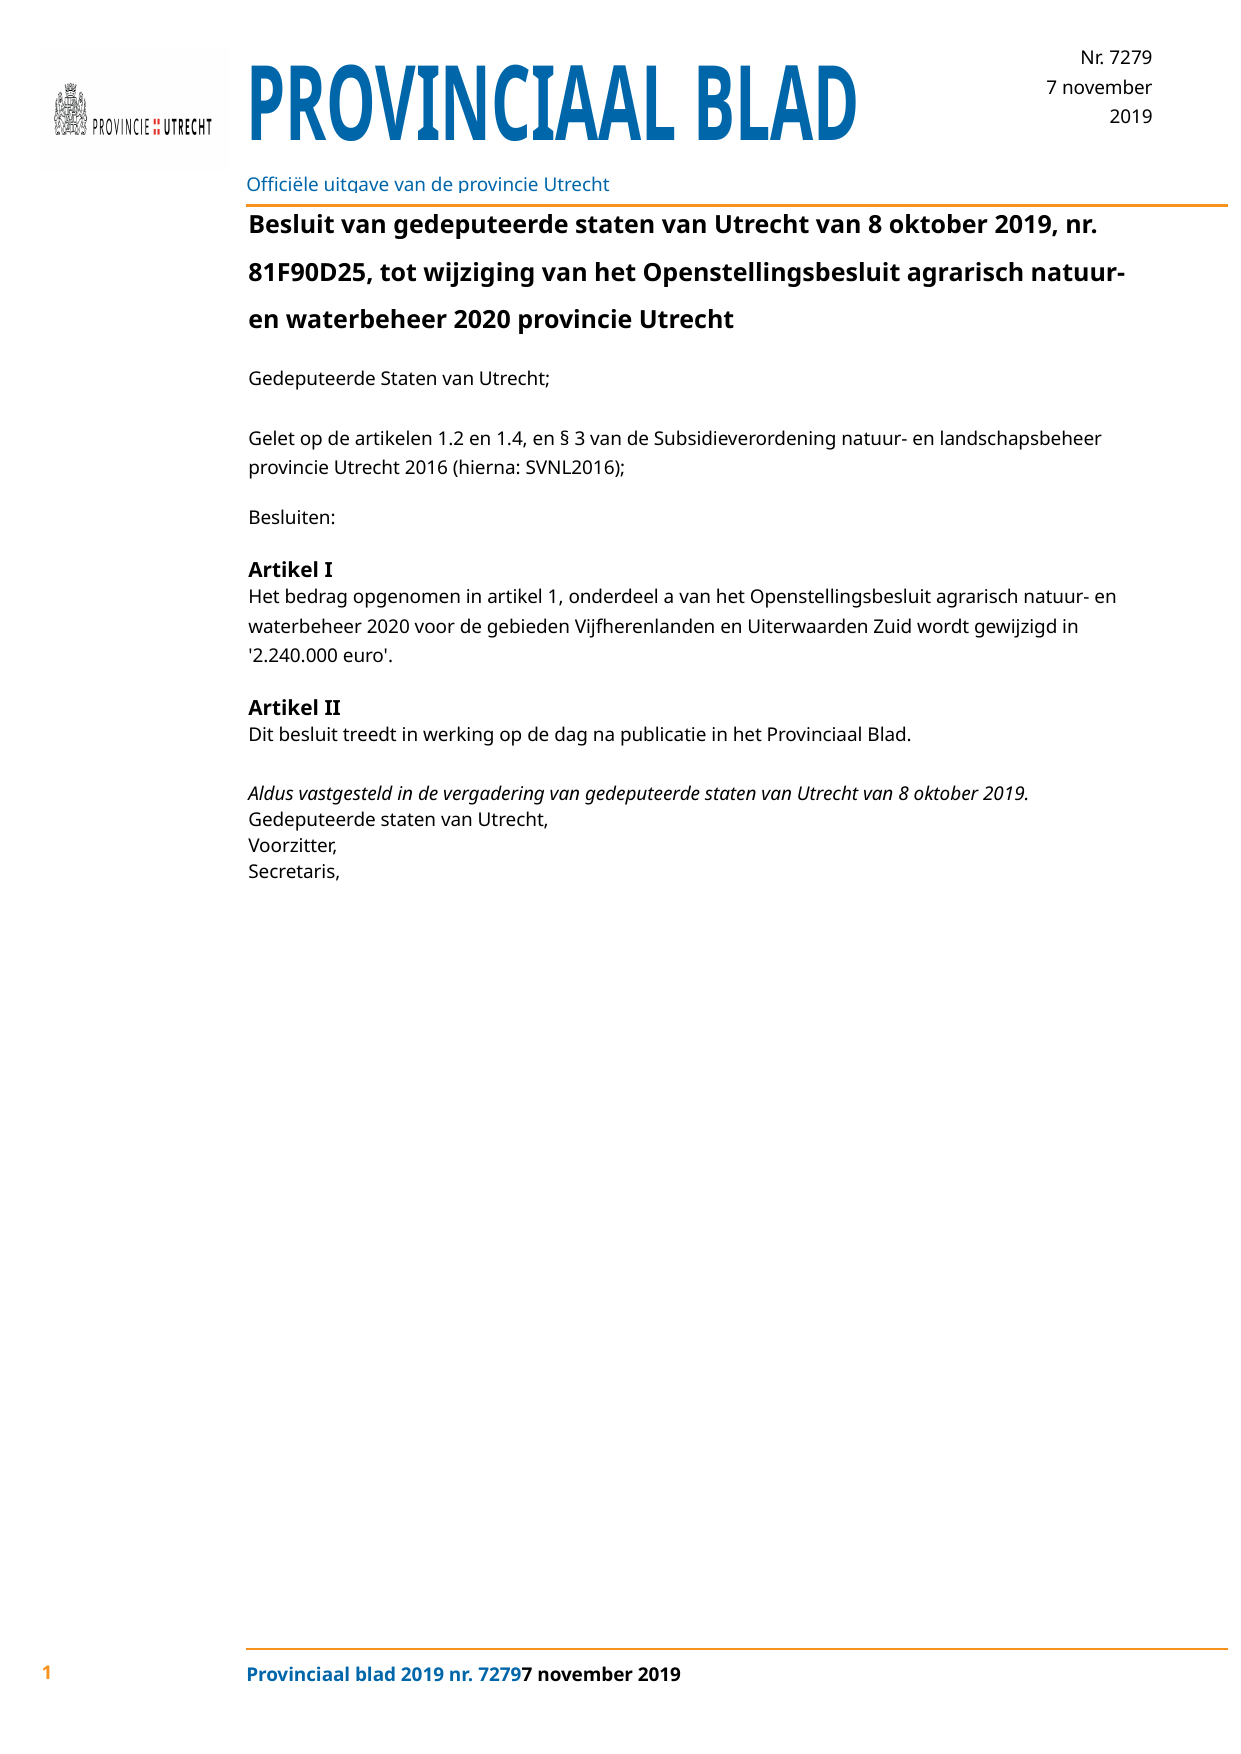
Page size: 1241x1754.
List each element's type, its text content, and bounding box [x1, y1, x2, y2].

picture [41, 47, 231, 172]
text Artikel II [248, 693, 1152, 721]
text Secretaris, [248, 858, 1152, 883]
text Aldus vastgesteld in de vergadering van gedeputeerde staten van Utrecht van 8 oktober 2019. [248, 781, 1152, 806]
text Gedeputeerde staten van Utrecht, [248, 806, 1152, 832]
text Artikel I [248, 555, 1152, 583]
text Voorzitter, [248, 832, 1152, 858]
text Gelet op de artikelen 1.2 en 1.4, en § 3 van de Subsidieverordening natuur- en landschapsbeheer provincie Utrecht 2016 (hierna: SVNL2016); [248, 425, 1152, 480]
text Dit besluit treedt in werking op de dag na publicatie in het Provinciaal Blad. [248, 721, 1152, 747]
text Gedeputeerde Staten van Utrecht; [248, 366, 1152, 391]
text Het bedrag opgenomen in artikel 1, onderdeel a van het Openstellingsbesluit agrarisch natuur- en waterbeheer 2020 voor de gebieden Vijfherenlanden en Uiterwaarden Zuid wordt gewijzigd in '2.240.000 euro'. [248, 583, 1152, 668]
text Besluit van gedeputeerde staten van Utrecht van 8 oktober 2019, nr. 81F90D25, tot wijziging van het Openstellingsbesluit agrarisch natuur- en waterbeheer 2020 provincie Utrecht [248, 207, 1152, 336]
text Besluiten: [248, 504, 1152, 530]
